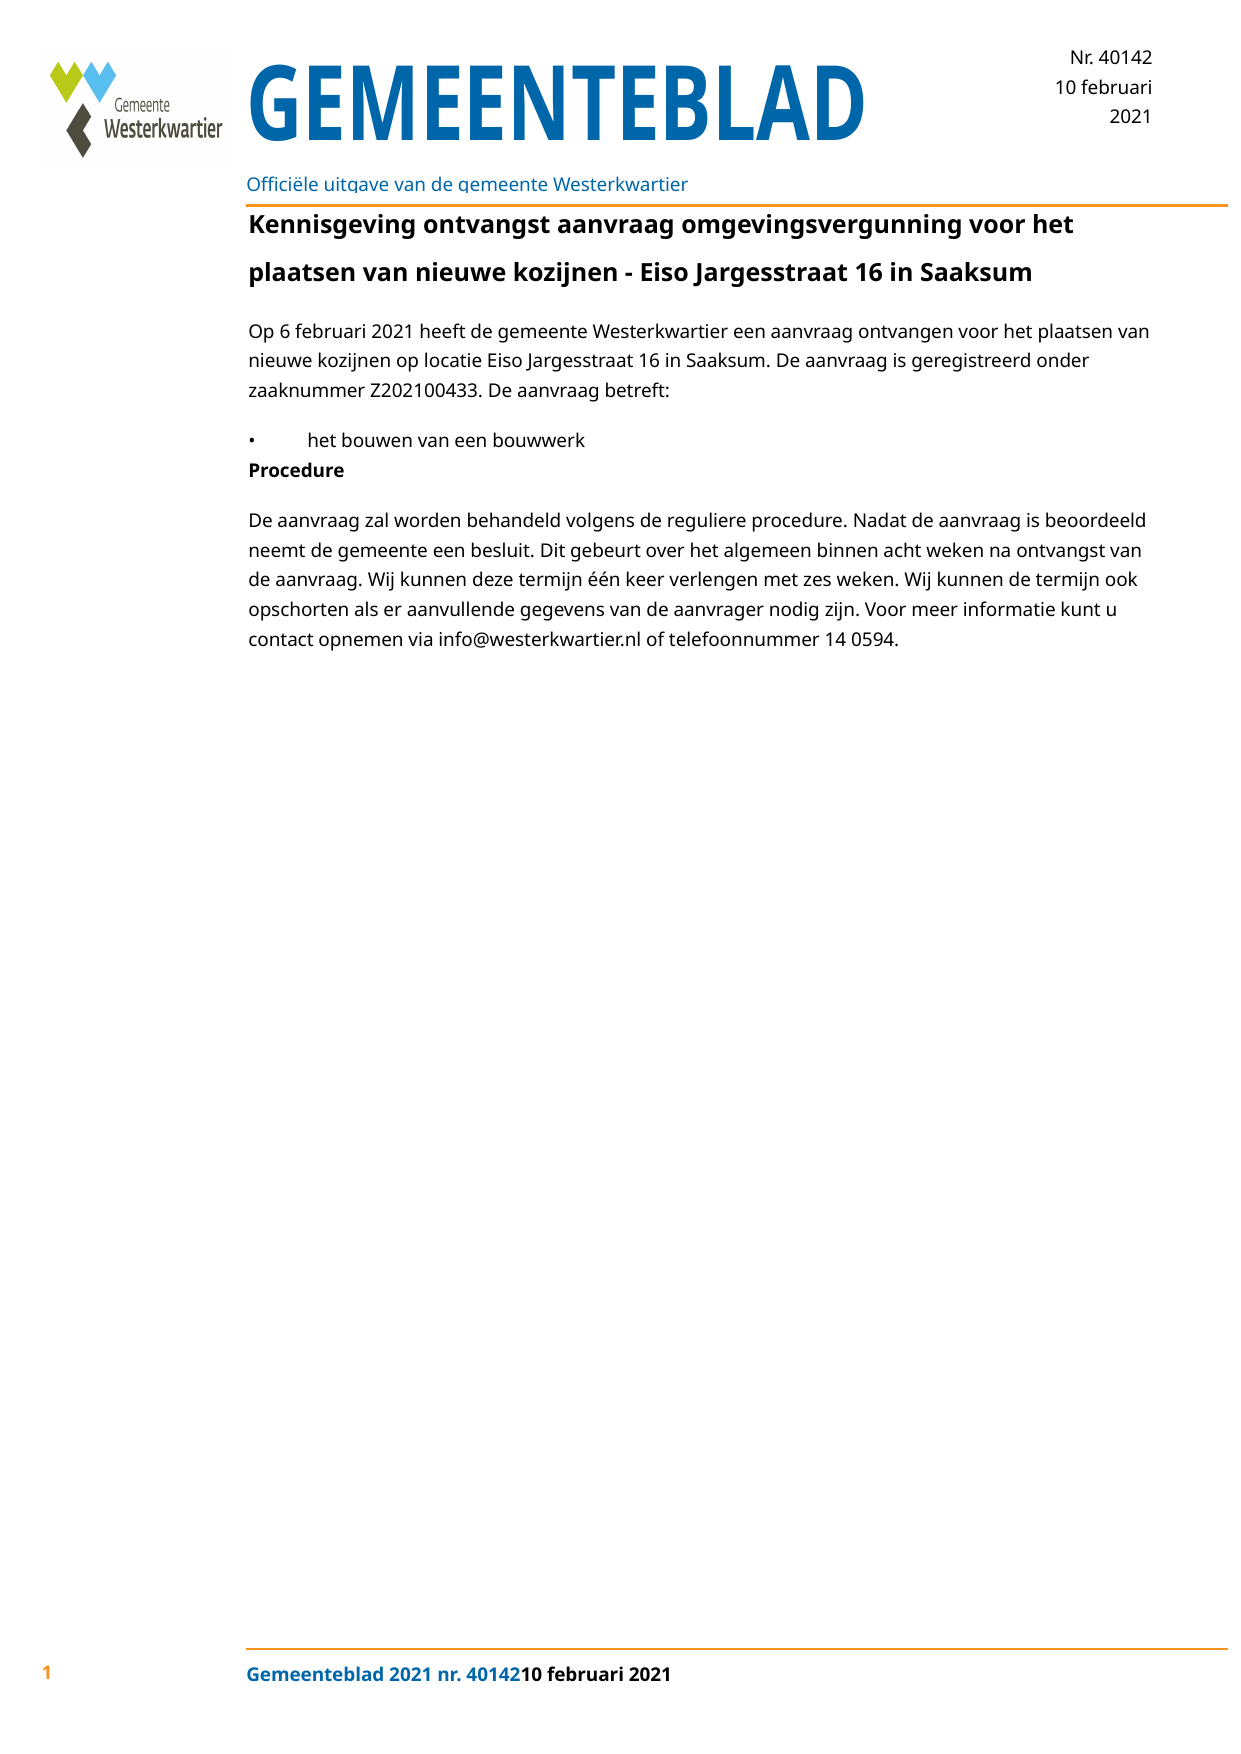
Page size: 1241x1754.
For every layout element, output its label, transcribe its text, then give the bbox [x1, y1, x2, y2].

text De aanvraag zal worden behandeld volgens de reguliere procedure. Nadat de aanvraag is beoordeeld neemt de gemeente een besluit. Dit gebeurt over het algemeen binnen acht weken na ontvangst van de aanvraag. Wij kunnen deze termijn één keer verlengen met zes weken. Wij kunnen de termijn ook opschorten als er aanvullende gegevens van de aanvrager nodig zijn. Voor meer informatie kunt u contact opnemen via info@westerkwartier.nl of telefoonnummer 14 0594. [248, 507, 1152, 652]
text Op 6 februari 2021 heeft de gemeente Westerkwartier een aanvraag ontvangen voor het plaatsen van nieuwe kozijnen op locatie Eiso Jargesstraat 16 in Saaksum. De aanvraag is geregistreerd onder zaaknummer Z202100433. De aanvraag betreft: [248, 318, 1152, 403]
text Kennisgeving ontvangst aanvraag omgevingsvergunning voor het plaatsen van nieuwe kozijnen - Eiso Jargesstraat 16 in Saaksum [248, 207, 1152, 288]
picture [41, 47, 231, 172]
list het bouwen van een bouwwerk [248, 427, 1152, 453]
text Procedure [248, 457, 1152, 483]
